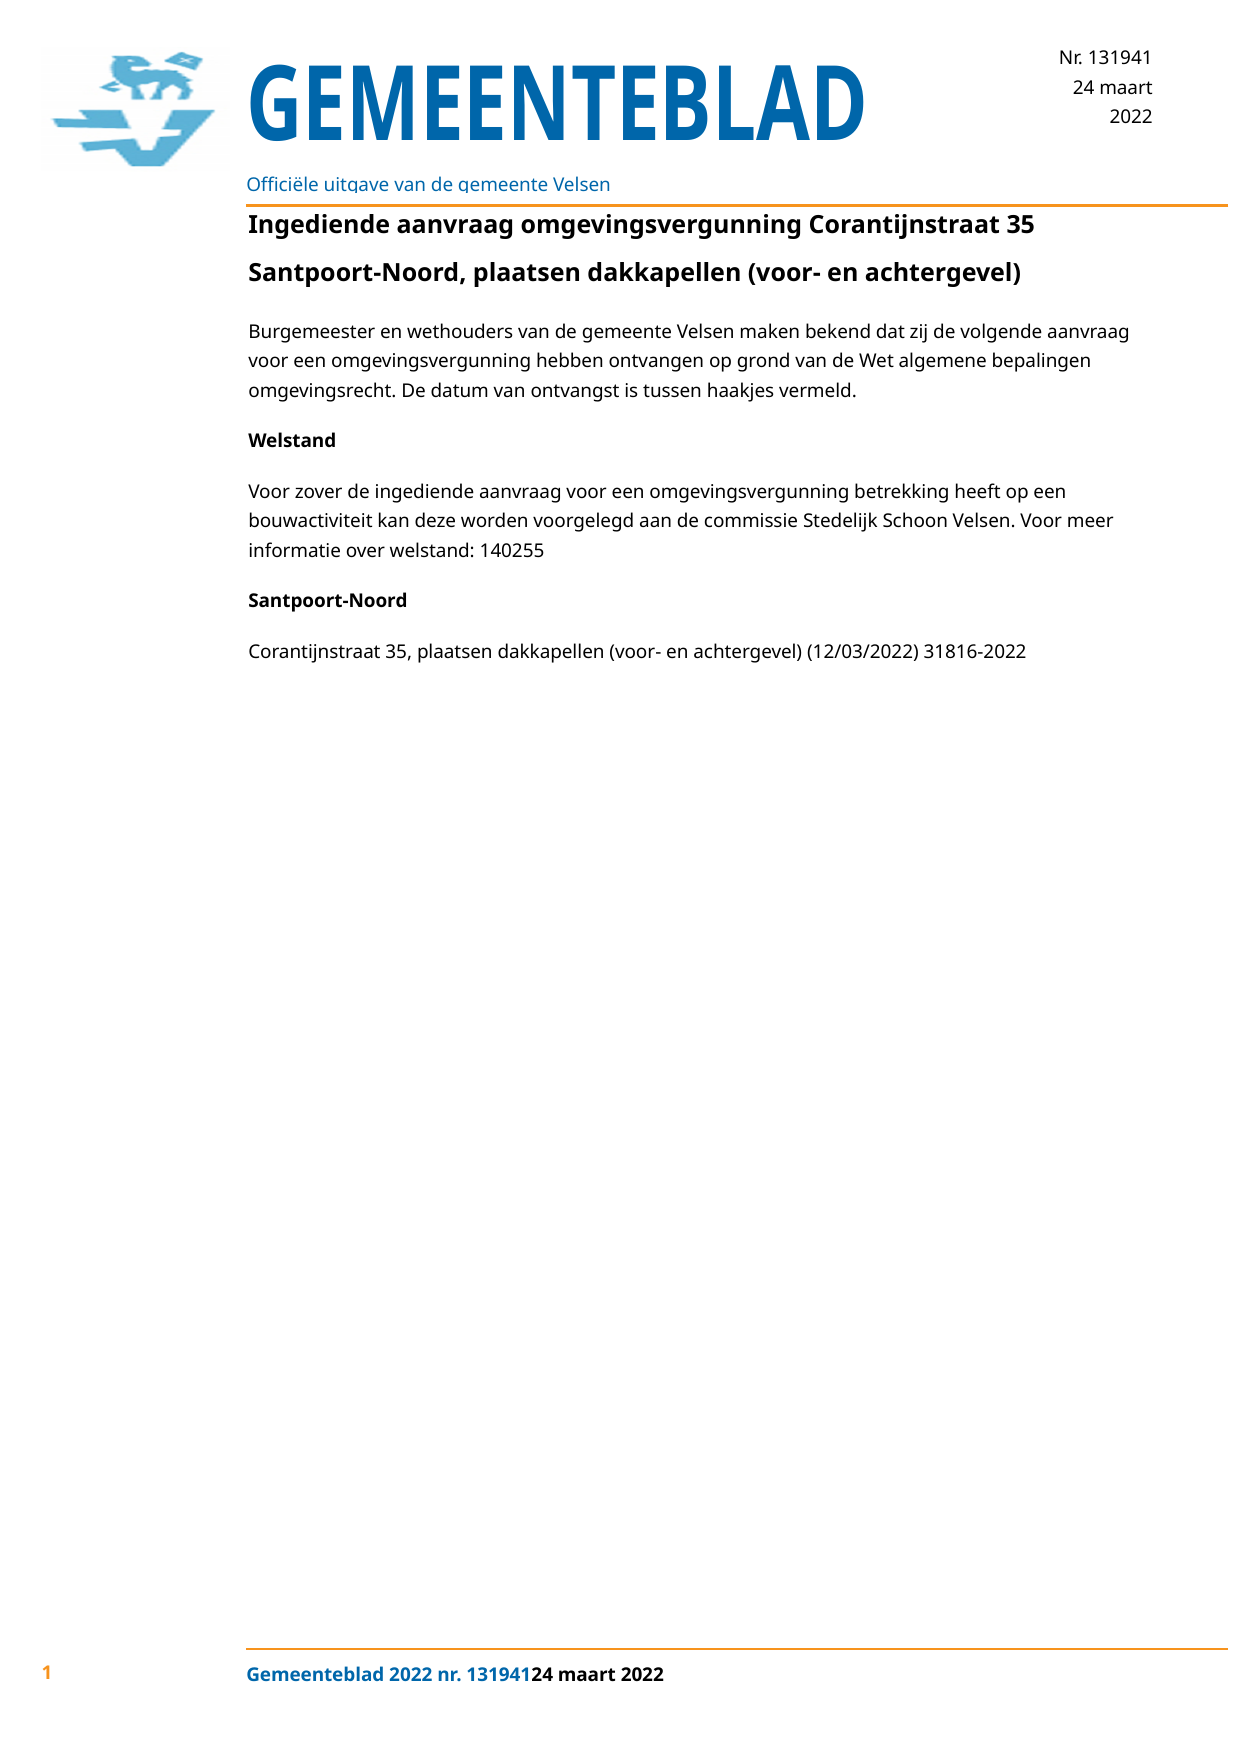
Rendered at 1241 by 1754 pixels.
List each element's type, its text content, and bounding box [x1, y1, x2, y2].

text Voor zover de ingediende aanvraag voor een omgevingsvergunning betrekking heeft op een bouwactiviteit kan deze worden voorgelegd aan de commissie Stedelijk Schoon Velsen. Voor meer informatie over welstand: 140255 [248, 478, 1152, 563]
text Corantijnstraat 35, plaatsen dakkapellen (voor- en achtergevel) (12/03/2022) 31816-2022 [248, 638, 1152, 664]
text Ingediende aanvraag omgevingsvergunning Corantijnstraat 35 Santpoort-Noord, plaatsen dakkapellen (voor- en achtergevel) [248, 207, 1152, 288]
text Welstand [248, 427, 1152, 453]
picture [41, 47, 231, 172]
text Santpoort-Noord [248, 587, 1152, 613]
text Burgemeester en wethouders van de gemeente Velsen maken bekend dat zij de volgende aanvraag voor een omgevingsvergunning hebben ontvangen op grond van de Wet algemene bepalingen omgevingsrecht. De datum van ontvangst is tussen haakjes vermeld. [248, 318, 1152, 403]
